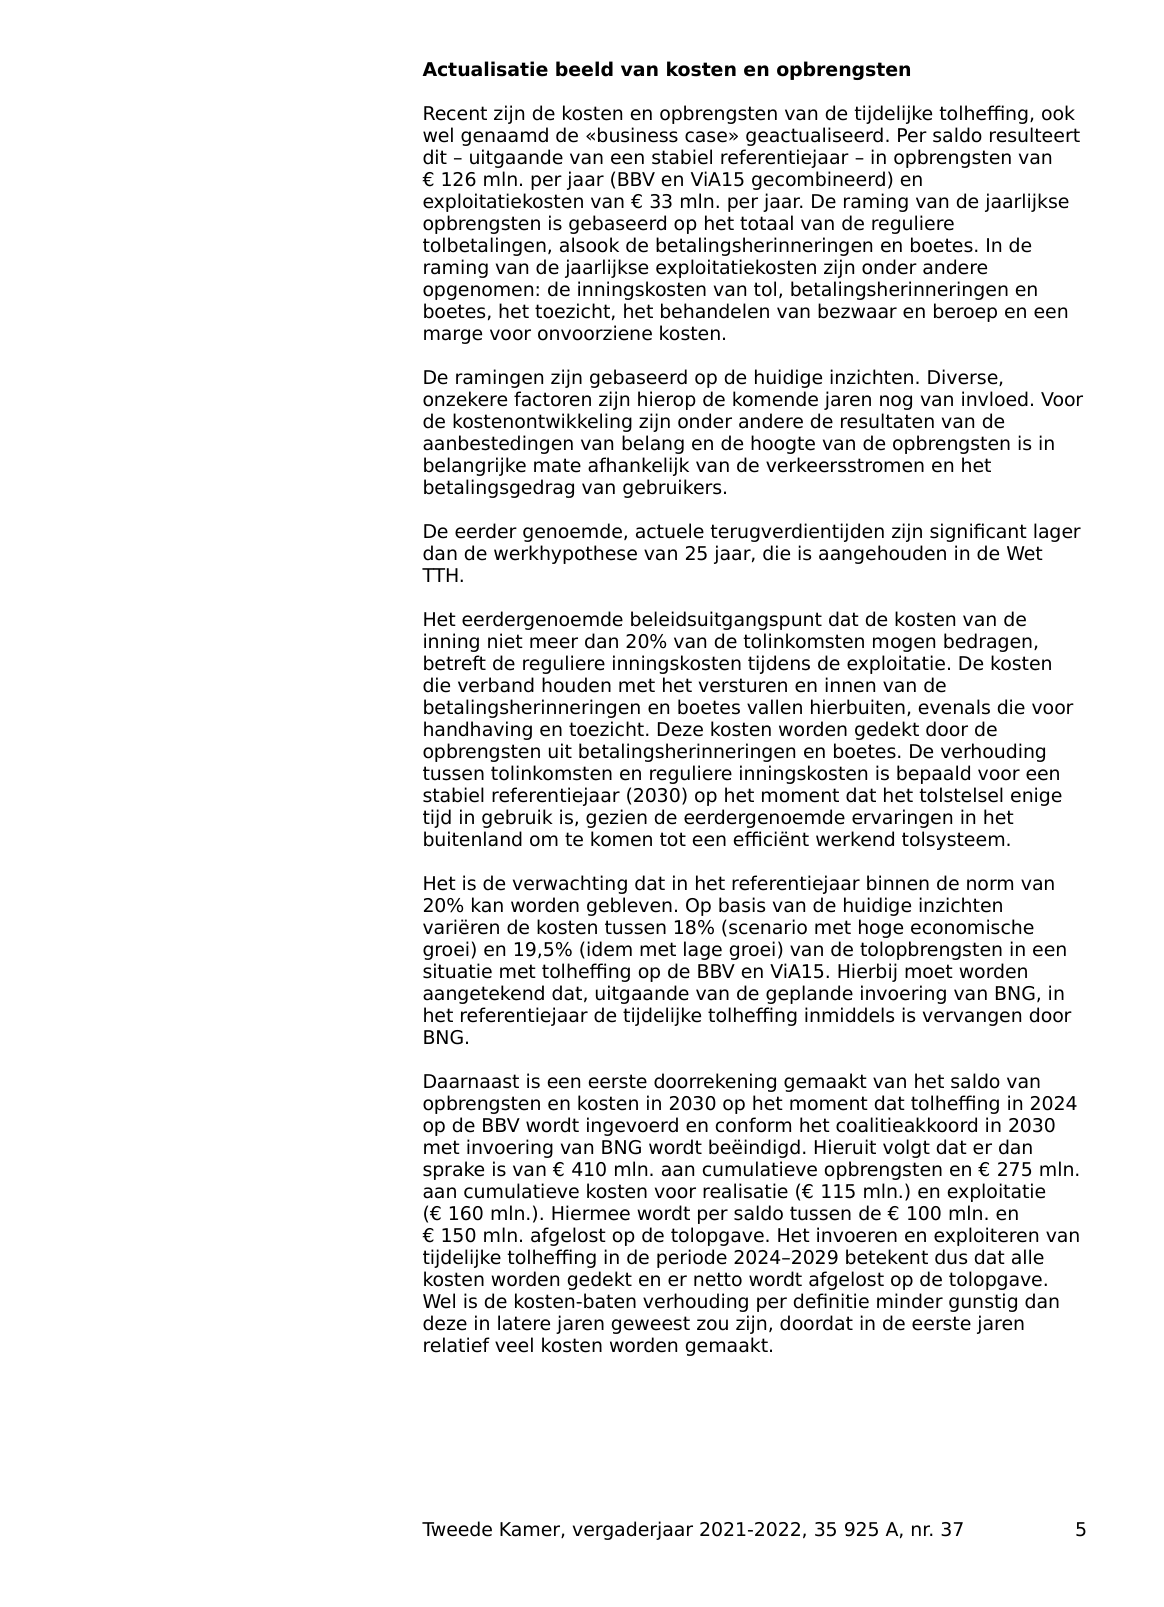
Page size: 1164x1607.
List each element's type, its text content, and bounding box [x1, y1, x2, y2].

text De eerder genoemde, actuele terugverdientijden zijn significant lager dan de werkhypothese van 25 jaar, die is aangehouden in de Wet TTH. [422, 521, 1087, 587]
text Daarnaast is een eerste doorrekening gemaakt van het saldo van opbrengsten en kosten in 2030 op het moment dat tolheffing in 2024 op de BBV wordt ingevoerd en conform het coalitieakkoord in 2030 met invoering van BNG wordt beëindigd. Hieruit volgt dat er dan sprake is van € 410 mln. aan cumulatieve opbrengsten en € 275 mln. aan cumulatieve kosten voor realisatie (€ 115 mln.) en exploitatie (€ 160 mln.). Hiermee wordt per saldo tussen de € 100 mln. en € 150 mln. afgelost op de tolopgave. Het invoeren en exploiteren van tijdelijke tolheffing in de periode 2024–2029 betekent dus dat alle kosten worden gedekt en er netto wordt afgelost op de tolopgave. Wel is de kosten-baten verhouding per definitie minder gunstig dan deze in latere jaren geweest zou zijn, doordat in de eerste jaren relatief veel kosten worden gemaakt. [422, 1071, 1087, 1357]
text Het eerdergenoemde beleidsuitgangspunt dat de kosten van de inning niet meer dan 20% van de tolinkomsten mogen bedragen, betreft de reguliere inningskosten tijdens de exploitatie. De kosten die verband houden met het versturen en innen van de betalingsherinneringen en boetes vallen hierbuiten, evenals die voor handhaving en toezicht. Deze kosten worden gedekt door de opbrengsten uit betalingsherinneringen en boetes. De verhouding tussen tolinkomsten en reguliere inningskosten is bepaald voor een stabiel referentiejaar (2030) op het moment dat het tolstelsel enige tijd in gebruik is, gezien de eerdergenoemde ervaringen in het buitenland om te komen tot een efficiënt werkend tolsysteem. [422, 609, 1087, 851]
text De ramingen zijn gebaseerd op de huidige inzichten. Diverse, onzekere factoren zijn hierop de komende jaren nog van invloed. Voor de kostenontwikkeling zijn onder andere de resultaten van de aanbestedingen van belang en de hoogte van de opbrengsten is in belangrijke mate afhankelijk van de verkeersstromen en het betalingsgedrag van gebruikers. [422, 367, 1087, 499]
text Recent zijn de kosten en opbrengsten van de tijdelijke tolheffing, ook wel genaamd de «business case» geactualiseerd. Per saldo resulteert dit – uitgaande van een stabiel referentiejaar – in opbrengsten van € 126 mln. per jaar (BBV en ViA15 gecombineerd) en exploitatiekosten van € 33 mln. per jaar. De raming van de jaarlijkse opbrengsten is gebaseerd op het totaal van de reguliere tolbetalingen, alsook de betalingsherinneringen en boetes. In de raming van de jaarlijkse exploitatiekosten zijn onder andere opgenomen: de inningskosten van tol, betalingsherinneringen en boetes, het toezicht, het behandelen van bezwaar en beroep en een marge voor onvoorziene kosten. [422, 103, 1087, 345]
subtitle Actualisatie beeld van kosten en opbrengsten [422, 59, 1087, 81]
text Het is de verwachting dat in het referentiejaar binnen de norm van 20% kan worden gebleven. Op basis van de huidige inzichten variëren de kosten tussen 18% (scenario met hoge economische groei) en 19,5% (idem met lage groei) van de tolopbrengsten in een situatie met tolheffing op de BBV en ViA15. Hierbij moet worden aangetekend dat, uitgaande van de geplande invoering van BNG, in het referentiejaar de tijdelijke tolheffing inmiddels is vervangen door BNG. [422, 873, 1087, 1049]
